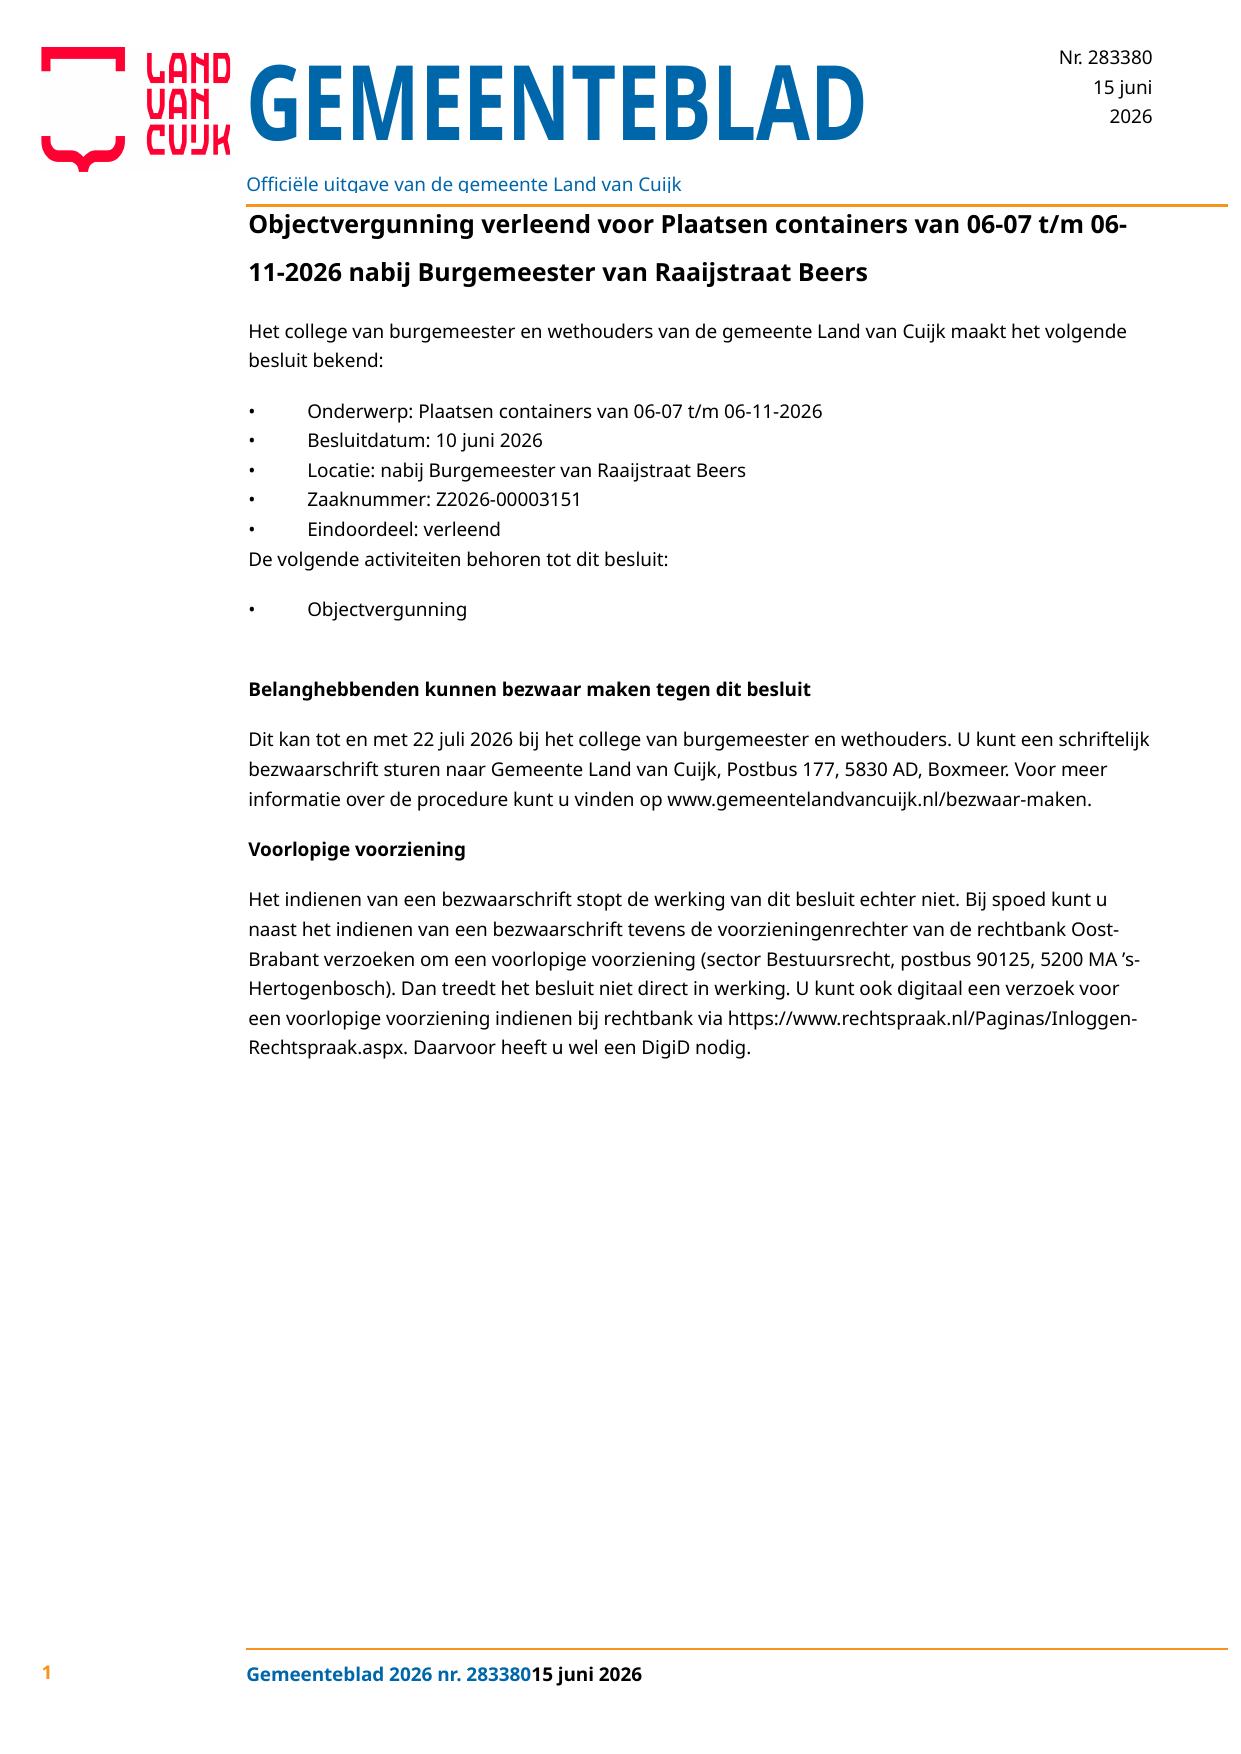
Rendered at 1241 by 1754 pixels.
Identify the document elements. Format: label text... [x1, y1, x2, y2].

text De volgende activiteiten behoren tot dit besluit: [248, 546, 1152, 572]
text Het indienen van een bezwaarschrift stopt de werking van dit besluit echter niet. Bij spoed kunt u naast het indienen van een bezwaarschrift tevens de voorzieningenrechter van de rechtbank Oost-Brabant verzoeken om een voorlopige voorziening (sector Bestuursrecht, postbus 90125, 5200 MA ’s-Hertogenbosch). Dan treedt het besluit niet direct in werking. U kunt ook digitaal een verzoek voor een voorlopige voorziening indienen bij rechtbank via https://www.rechtspraak.nl/Paginas/Inloggen-Rechtspraak.aspx. Daarvoor heeft u wel een DigiD nodig. [248, 887, 1152, 1060]
text Het college van burgemeester en wethouders van de gemeente Land van Cuijk maakt het volgende besluit bekend: [248, 318, 1152, 373]
list Besluitdatum: 10 juni 2026 [248, 427, 1152, 453]
text Voorlopige voorziening [248, 836, 1152, 862]
text Objectvergunning verleend voor Plaatsen containers van 06-07 t/m 06-11-2026 nabij Burgemeester van Raaijstraat Beers [248, 207, 1152, 288]
picture [41, 47, 231, 172]
text Belanghebbenden kunnen bezwaar maken tegen dit besluit [248, 676, 1152, 702]
list Locatie: nabij Burgemeester van Raaijstraat Beers [248, 457, 1152, 483]
list Zaaknummer: Z2026-00003151 [248, 487, 1152, 512]
list Objectvergunning [248, 596, 1152, 622]
list Onderwerp: Plaatsen containers van 06-07 t/m 06-11-2026 [248, 398, 1152, 424]
text Dit kan tot en met 22 juli 2026 bij het college van burgemeester en wethouders. U kunt een schriftelijk bezwaarschrift sturen naar Gemeente Land van Cuijk, Postbus 177, 5830 AD, Boxmeer. Voor meer informatie over de procedure kunt u vinden op www.gemeentelandvancuijk.nl/bezwaar-maken. [248, 727, 1152, 812]
list Eindoordeel: verleend [248, 516, 1152, 542]
